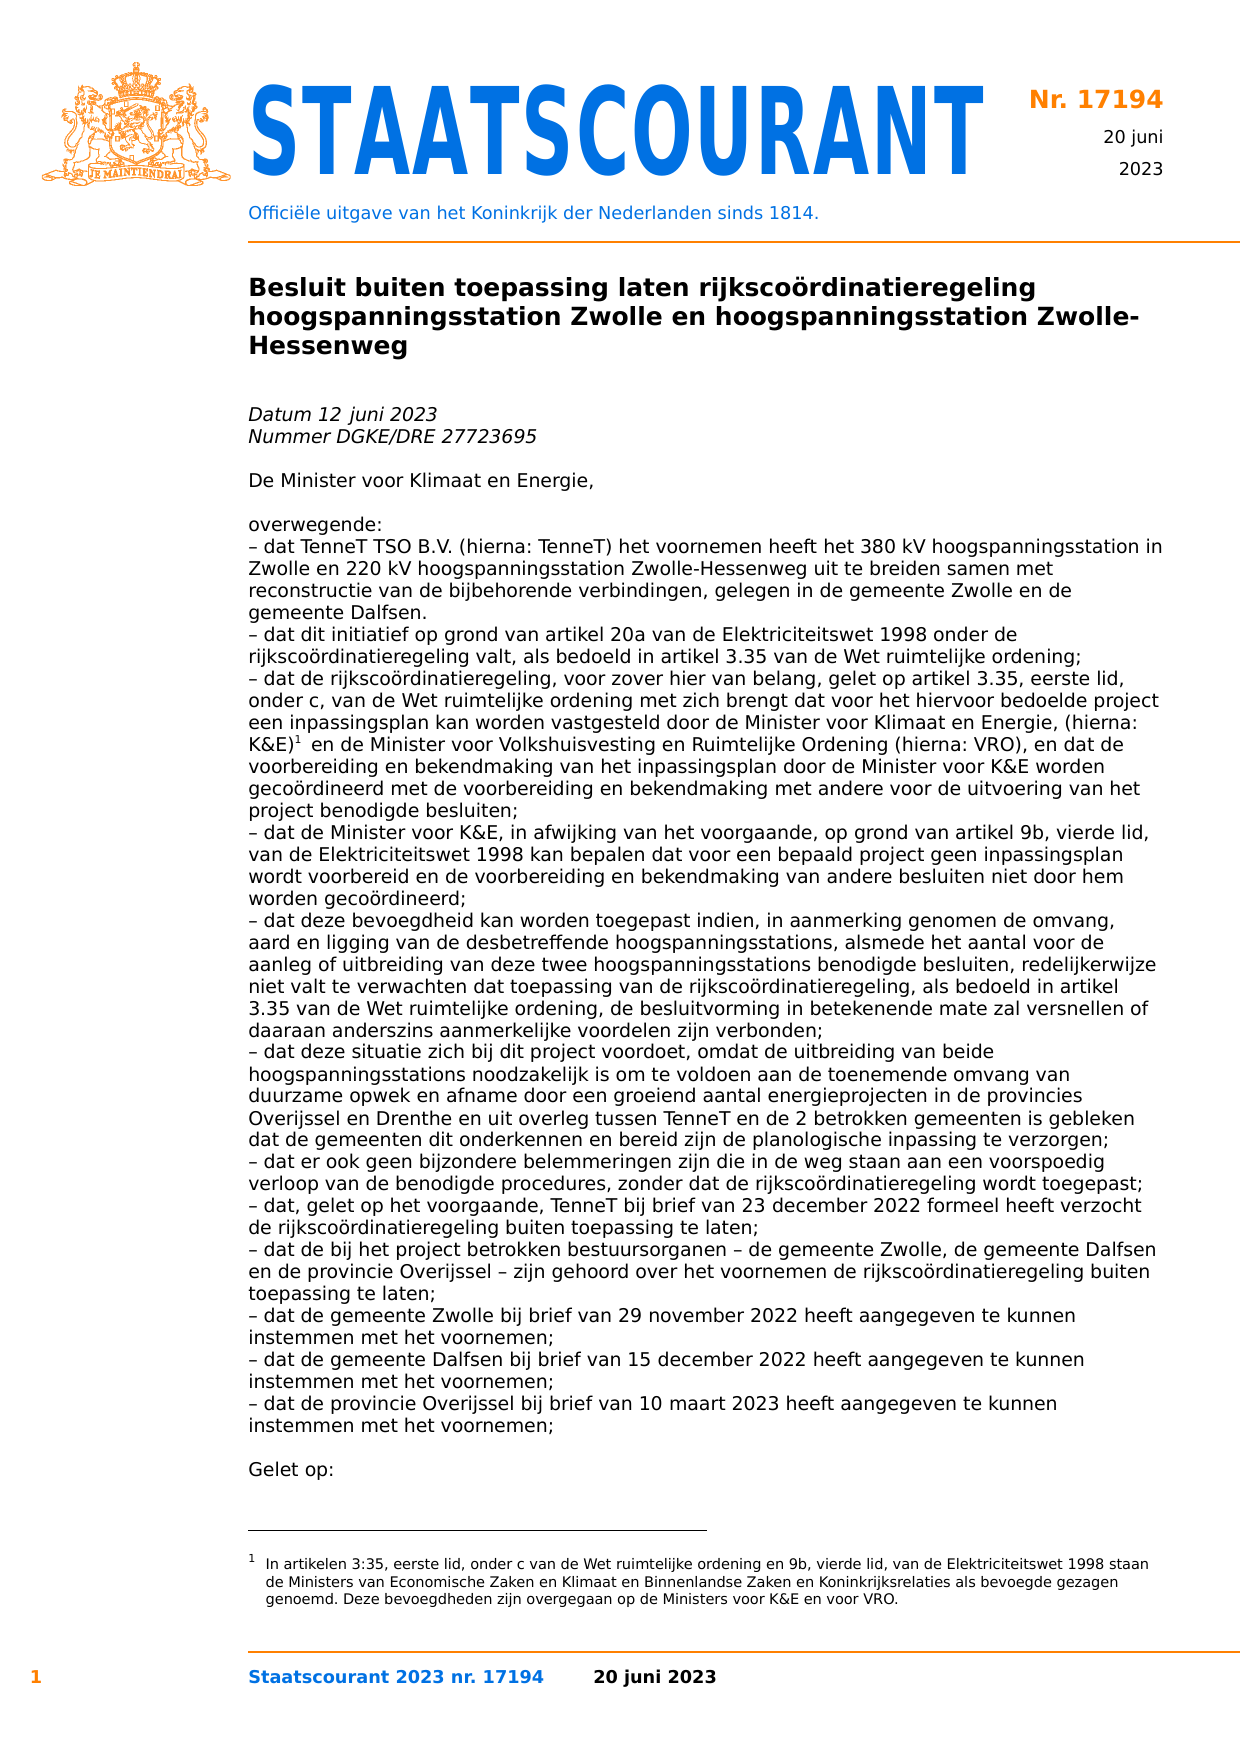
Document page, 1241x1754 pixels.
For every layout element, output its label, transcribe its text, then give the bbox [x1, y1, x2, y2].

table_cell Officiële uitgave van het Koninkrijk der Nederlanden sinds 1814. [248, 203, 1240, 241]
table_cell 20 juni [998, 121, 1240, 153]
text – dat, gelet op het voorgaande, TenneT bij brief van 23 december 2022 formeel heeft verzocht de rijkscoördinatieregeling buiten toepassing te laten; [248, 1195, 1163, 1239]
text In artikelen 3:35, eerste lid, onder c van de Wet ruimtelijke ordening en 9b, vierde lid, van de Elektriciteitswet 1998 staan de Ministers van Economische Zaken en Klimaat en Binnenlandse Zaken en Koninkrijksrelaties als bevoegde gezagen genoemd. Deze bevoegdheden zijn overgegaan op de Ministers voor K&E en voor VRO. [248, 1552, 1163, 1608]
text – dat de provincie Overijssel bij brief van 10 maart 2023 heeft aangegeven te kunnen instemmen met het voornemen; [248, 1393, 1163, 1437]
text – dat de Minister voor K&E, in afwijking van het voorgaande, op grond van artikel 9b, vierde lid, van de Elektriciteitswet 1998 kan bepalen dat voor een bepaald project geen inpassingsplan wordt voorbereid en de voorbereiding en bekendmaking van andere besluiten niet door hem worden gecoördineerd; [248, 822, 1163, 909]
text – dat deze bevoegdheid kan worden toegepast indien, in aanmerking genomen de omvang, aard en ligging van de desbetreffende hoogspanningsstations, alsmede het aantal voor de aanleg of uitbreiding van deze twee hoogspanningsstations benodigde besluiten, redelijkerwijze niet valt te verwachten dat toepassing van de rijkscoördinatieregeling, als bedoeld in artikel 3.35 van de Wet ruimtelijke ordening, de besluitvorming in betekenende mate zal versnellen of daaraan anderszins aanmerkelijke voordelen zijn verbonden; [248, 909, 1163, 1041]
text overwegende: [248, 514, 1163, 536]
text – dat deze situatie zich bij dit project voordoet, omdat de uitbreiding van beide hoogspanningsstations noodzakelijk is om te voldoen aan de toenemende omvang van duurzame opwek en afname door een groeiend aantal energieprojecten in de provincies Overijssel en Drenthe en uit overleg tussen TenneT en de 2 betrokken gemeenten is gebleken dat de gemeenten dit onderkennen en bereid zijn de planologische inpassing te verzorgen; [248, 1041, 1163, 1151]
text Datum 12 juni 2023 [248, 404, 1163, 426]
table_header [25, 62, 248, 241]
text – dat dit initiatief op grond van artikel 20a van de Elektriciteitswet 1998 onder de rijkscoördinatieregeling valt, als bedoeld in artikel 3.35 van de Wet ruimtelijke ordening; [248, 624, 1163, 668]
table_cell 2023 [998, 153, 1240, 203]
table_header Nr. 17194 [998, 62, 1240, 121]
text – dat de gemeente Dalfsen bij brief van 15 december 2022 heeft aangegeven te kunnen instemmen met het voornemen; [248, 1349, 1163, 1393]
text – dat TenneT TSO B.V. (hierna: TenneT) het voornemen heeft het 380 kV hoogspanningsstation in Zwolle en 220 kV hoogspanningsstation Zwolle-Hessenweg uit te breiden samen met reconstructie van de bijbehorende verbindingen, gelegen in de gemeente Zwolle en de gemeente Dalfsen. [248, 536, 1163, 624]
text – dat de bij het project betrokken bestuursorganen – de gemeente Zwolle, de gemeente Dalfsen en de provincie Overijssel – zijn gehoord over het voornemen de rijkscoördinatieregeling buiten toepassing te laten; [248, 1239, 1163, 1305]
text Gelet op: [248, 1459, 1163, 1481]
text Nummer DGKE/DRE 27723695 [248, 426, 1163, 448]
table_header STAATSCOURANT [248, 62, 998, 203]
picture [41, 62, 231, 186]
text – dat er ook geen bijzondere belemmeringen zijn die in de weg staan aan een voorspoedig verloop van de benodigde procedures, zonder dat de rijkscoördinatieregeling wordt toegepast; [248, 1151, 1163, 1195]
text De Minister voor Klimaat en Energie, [248, 470, 1163, 492]
subtitle Besluit buiten toepassing laten rijkscoördinatieregeling hoogspanningsstation Zwolle en hoogspanningsstation Zwolle-Hessenweg [248, 273, 1163, 361]
text – dat de rijkscoördinatieregeling, voor zover hier van belang, gelet op artikel 3.35, eerste lid, onder c, van de Wet ruimtelijke ordening met zich brengt dat voor het hiervoor bedoelde project een inpassingsplan kan worden vastgesteld door de Minister voor Klimaat en Energie, (hierna: K&E) en de Minister voor Volkshuisvesting en Ruimtelijke Ordening (hierna: VRO), en dat de voorbereiding en bekendmaking van het inpassingsplan door de Minister voor K&E worden gecoördineerd met de voorbereiding en bekendmaking met andere voor de uitvoering van het project benodigde besluiten; [248, 668, 1163, 822]
text – dat de gemeente Zwolle bij brief van 29 november 2022 heeft aangegeven te kunnen instemmen met het voornemen; [248, 1305, 1163, 1349]
